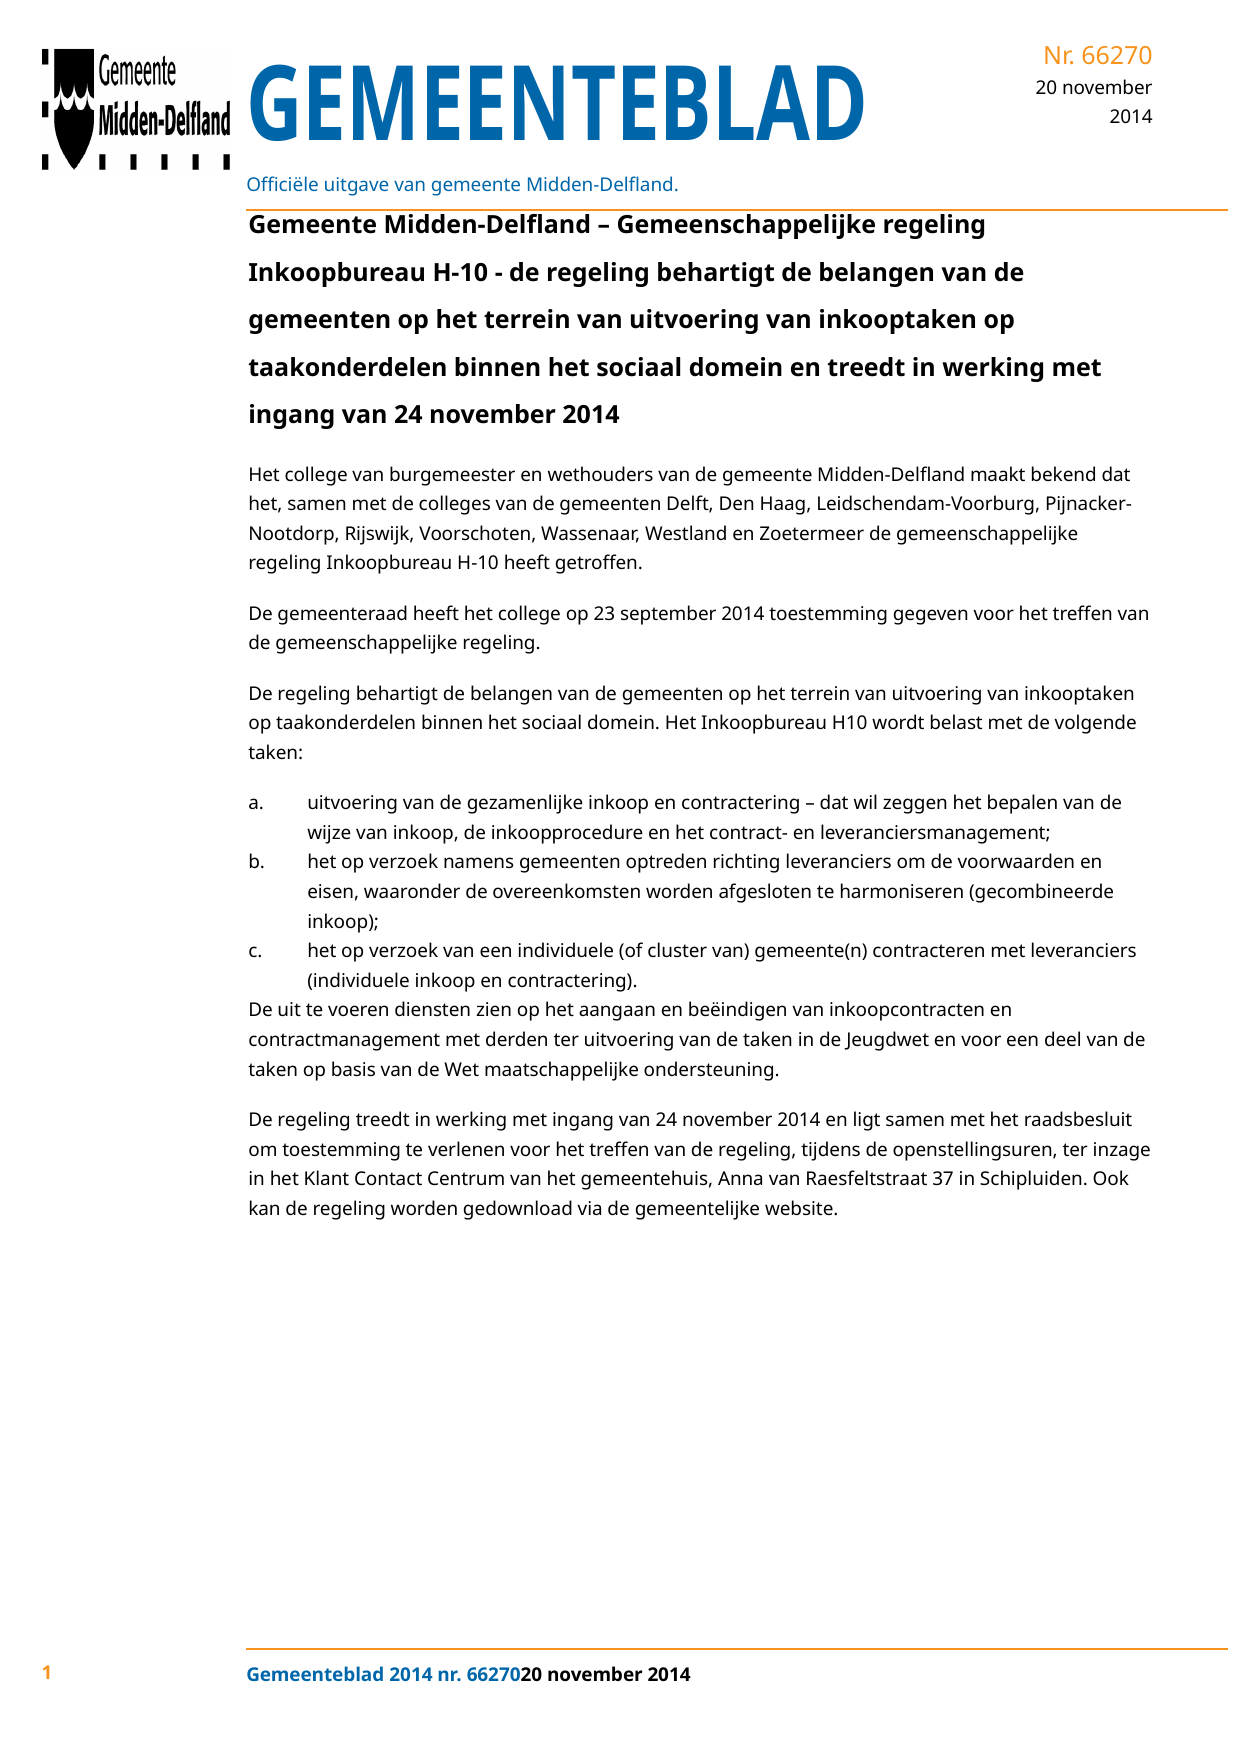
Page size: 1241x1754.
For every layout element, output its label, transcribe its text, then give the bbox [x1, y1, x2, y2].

list uitvoering van de gezamenlijke inkoop en contractering – dat wil zeggen het bepalen van de wijze van inkoop, de inkoopprocedure en het contract- en leveranciersmanagement; [248, 789, 1152, 845]
text De regeling treedt in werking met ingang van 24 november 2014 en ligt samen met het raadsbesluit om toestemming te verlenen voor het treffen van de regeling, tijdens de openstellingsuren, ter inzage in het Klant Contact Centrum van het gemeentehuis, Anna van Raesfeltstraat 37 in Schipluiden. Ook kan de regeling worden gedownload via de gemeentelijke website. [248, 1106, 1152, 1221]
picture [41, 47, 231, 172]
text De regeling behartigt de belangen van de gemeenten op het terrein van uitvoering van inkooptaken op taakonderdelen binnen het sociaal domein. Het Inkoopbureau H10 wordt belast met de volgende taken: [248, 680, 1152, 765]
text De uit te voeren diensten zien op het aangaan en beëindigen van inkoopcontracten en contractmanagement met derden ter uitvoering van de taken in de Jeugdwet en voor een deel van de taken op basis van de Wet maatschappelijke ondersteuning. [248, 997, 1152, 1081]
list het op verzoek van een individuele (of cluster van) gemeente(n) contracteren met leveranciers (individuele inkoop en contractering). [248, 937, 1152, 993]
list het op verzoek namens gemeenten optreden richting leveranciers om de voorwaarden en eisen, waaronder de overeenkomsten worden afgesloten te harmoniseren (gecombineerde inkoop); [248, 849, 1152, 933]
text De gemeenteraad heeft het college op 23 september 2014 toestemming gegeven voor het treffen van de gemeenschappelijke regeling. [248, 600, 1152, 655]
text Het college van burgemeester en wethouders van de gemeente Midden-Delfland maakt bekend dat het, samen met de colleges van de gemeenten Delft, Den Haag, Leidschendam-Voorburg, Pijnacker-Nootdorp, Rijswijk, Voorschoten, Wassenaar, Westland en Zoetermeer de gemeenschappelijke regeling Inkoopbureau H-10 heeft getroffen. [248, 461, 1152, 575]
text Gemeente Midden-Delfland – Gemeenschappelijke regeling Inkoopbureau H-10 - de regeling behartigt de belangen van de gemeenten op het terrein van uitvoering van inkooptaken op taakonderdelen binnen het sociaal domein en treedt in werking met ingang van 24 november 2014 [248, 211, 1152, 431]
